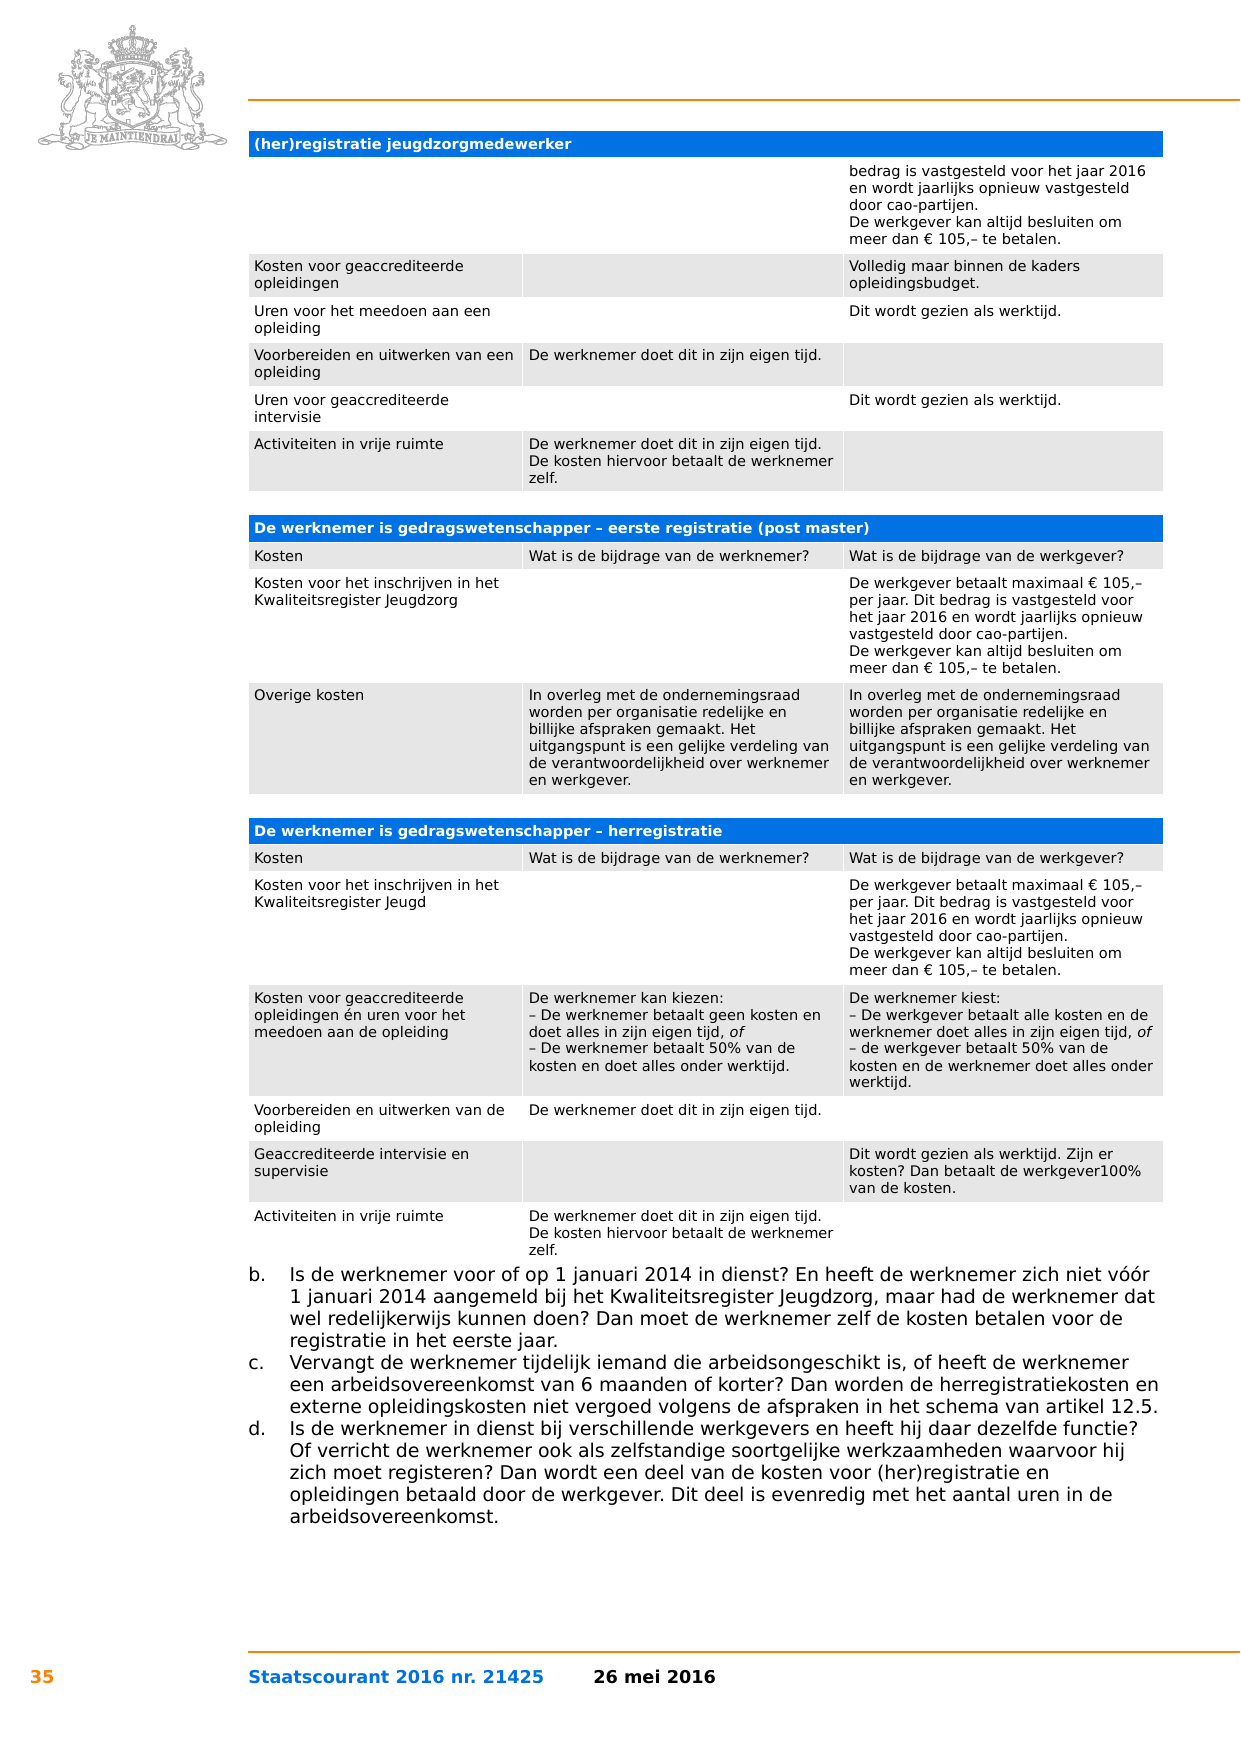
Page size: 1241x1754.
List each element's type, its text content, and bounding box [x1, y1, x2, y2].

table_cell De werkgever betaalt maximaal € 105,– per jaar. Dit bedrag is vastgesteld voor het jaar 2016 en wordt jaarlijks opnieuw vastgesteld door cao-partijen. De werkgever kan altijd besluiten om meer dan € 105,– te betalen. [844, 873, 1163, 984]
table_cell Kosten voor het inschrijven in het Kwaliteitsregister Jeugd [249, 873, 522, 984]
table_cell [844, 1203, 1163, 1263]
table_cell De werknemer doet dit in zijn eigen tijd. [523, 1097, 843, 1140]
table_cell In overleg met de ondernemingsraad worden per organisatie redelijke en billijke afspraken gemaakt. Het uitgangspunt is een gelijke verdeling van de verantwoordelijkheid over werknemer en werkgever. [844, 683, 1163, 794]
table_cell Dit wordt gezien als werktijd. [844, 298, 1163, 341]
table_cell [523, 1141, 843, 1202]
table_cell Kosten voor geaccrediteerde opleidingen [249, 254, 522, 297]
table_cell Kosten [249, 543, 522, 569]
table_cell Activiteiten in vrije ruimte [249, 1203, 522, 1263]
table_cell Dit wordt gezien als werktijd. Zijn er kosten? Dan betaalt de werkgever100% van de kosten. [844, 1141, 1163, 1202]
table_cell Uren voor het meedoen aan een opleiding [249, 298, 522, 341]
table_cell Overige kosten [249, 683, 522, 794]
table_cell [523, 570, 843, 681]
table_cell De werknemer doet dit in zijn eigen tijd. De kosten hiervoor betaalt de werknemer zelf. [523, 431, 843, 491]
table_cell Kosten voor geaccrediteerde opleidingen én uren voor het meedoen aan de opleiding [249, 985, 522, 1096]
text c. Vervangt de werknemer tijdelijk iemand die arbeidsongeschikt is, of heeft de werknemer een arbeidsovereenkomst van 6 maanden of korter? Dan worden de herregistratiekosten en externe opleidingskosten niet vergoed volgens de afspraken in het schema van artikel 12.5. [248, 1352, 1163, 1418]
table_cell Wat is de bijdrage van de werknemer? [523, 543, 843, 569]
picture [38, 25, 227, 150]
table_cell Wat is de bijdrage van de werkgever? [844, 543, 1163, 569]
table_cell De werknemer doet dit in zijn eigen tijd. De kosten hiervoor betaalt de werknemer zelf. [523, 1203, 843, 1263]
table_cell Wat is de bijdrage van de werkgever? [844, 845, 1163, 871]
table_cell [523, 387, 843, 430]
table_cell Kosten [249, 845, 522, 871]
table_cell [523, 298, 843, 341]
text d. Is de werknemer in dienst bij verschillende werkgevers en heeft hij daar dezelfde functie? Of verricht de werknemer ook als zelfstandige soortgelijke werkzaamheden waarvoor hij zich moet registeren? Dan wordt een deel van de kosten voor (her)registratie en opleidingen betaald door de werkgever. Dit deel is evenredig met het aantal uren in de arbeidsovereenkomst. [248, 1418, 1163, 1528]
table_cell [249, 158, 522, 253]
table_cell [844, 1097, 1163, 1140]
table_header De werknemer is gedragswetenschapper – herregistratie [249, 818, 1163, 844]
table_cell Volledig maar binnen de kaders opleidingsbudget. [844, 254, 1163, 297]
table_cell De werknemer doet dit in zijn eigen tijd. [523, 343, 843, 386]
table_cell [523, 158, 843, 253]
table_cell bedrag is vastgesteld voor het jaar 2016 en wordt jaarlijks opnieuw vastgesteld door cao-partijen. De werkgever kan altijd besluiten om meer dan € 105,– te betalen. [844, 158, 1163, 253]
table_cell Wat is de bijdrage van de werknemer? [523, 845, 843, 871]
table_cell [844, 431, 1163, 491]
table_cell De werkgever betaalt maximaal € 105,– per jaar. Dit bedrag is vastgesteld voor het jaar 2016 en wordt jaarlijks opnieuw vastgesteld door cao-partijen. De werkgever kan altijd besluiten om meer dan € 105,– te betalen. [844, 570, 1163, 681]
table_cell De werknemer kan kiezen: – De werknemer betaalt geen kosten en doet alles in zijn eigen tijd, of – De werknemer betaalt 50% van de kosten en doet alles onder werktijd. [523, 985, 843, 1096]
table_cell [844, 343, 1163, 386]
table_cell Voorbereiden en uitwerken van de opleiding [249, 1097, 522, 1140]
text b. Is de werknemer voor of op 1 januari 2014 in dienst? En heeft de werknemer zich niet vóór 1 januari 2014 aangemeld bij het Kwaliteitsregister Jeugdzorg, maar had de werknemer dat wel redelijkerwijs kunnen doen? Dan moet de werknemer zelf de kosten betalen voor de registratie in het eerste jaar. [248, 1264, 1163, 1352]
table_header De werknemer is gedragswetenschapper – eerste registratie (post master) [249, 515, 1163, 542]
table_header (her)registratie jeugdzorgmedewerker [249, 131, 1163, 157]
table_cell [523, 254, 843, 297]
table_cell De werknemer kiest: – De werkgever betaalt alle kosten en de werknemer doet alles in zijn eigen tijd, of – de werkgever betaalt 50% van de kosten en de werknemer doet alles onder werktijd. [844, 985, 1163, 1096]
table_cell Activiteiten in vrije ruimte [249, 431, 522, 491]
table_cell Dit wordt gezien als werktijd. [844, 387, 1163, 430]
table_cell Geaccrediteerde intervisie en supervisie [249, 1141, 522, 1202]
table_cell Kosten voor het inschrijven in het Kwaliteitsregister Jeugdzorg [249, 570, 522, 681]
table_cell Uren voor geaccrediteerde intervisie [249, 387, 522, 430]
table_cell In overleg met de ondernemingsraad worden per organisatie redelijke en billijke afspraken gemaakt. Het uitgangspunt is een gelijke verdeling van de verantwoordelijkheid over werknemer en werkgever. [523, 683, 843, 794]
table_cell [523, 873, 843, 984]
table_cell Voorbereiden en uitwerken van een opleiding [249, 343, 522, 386]
